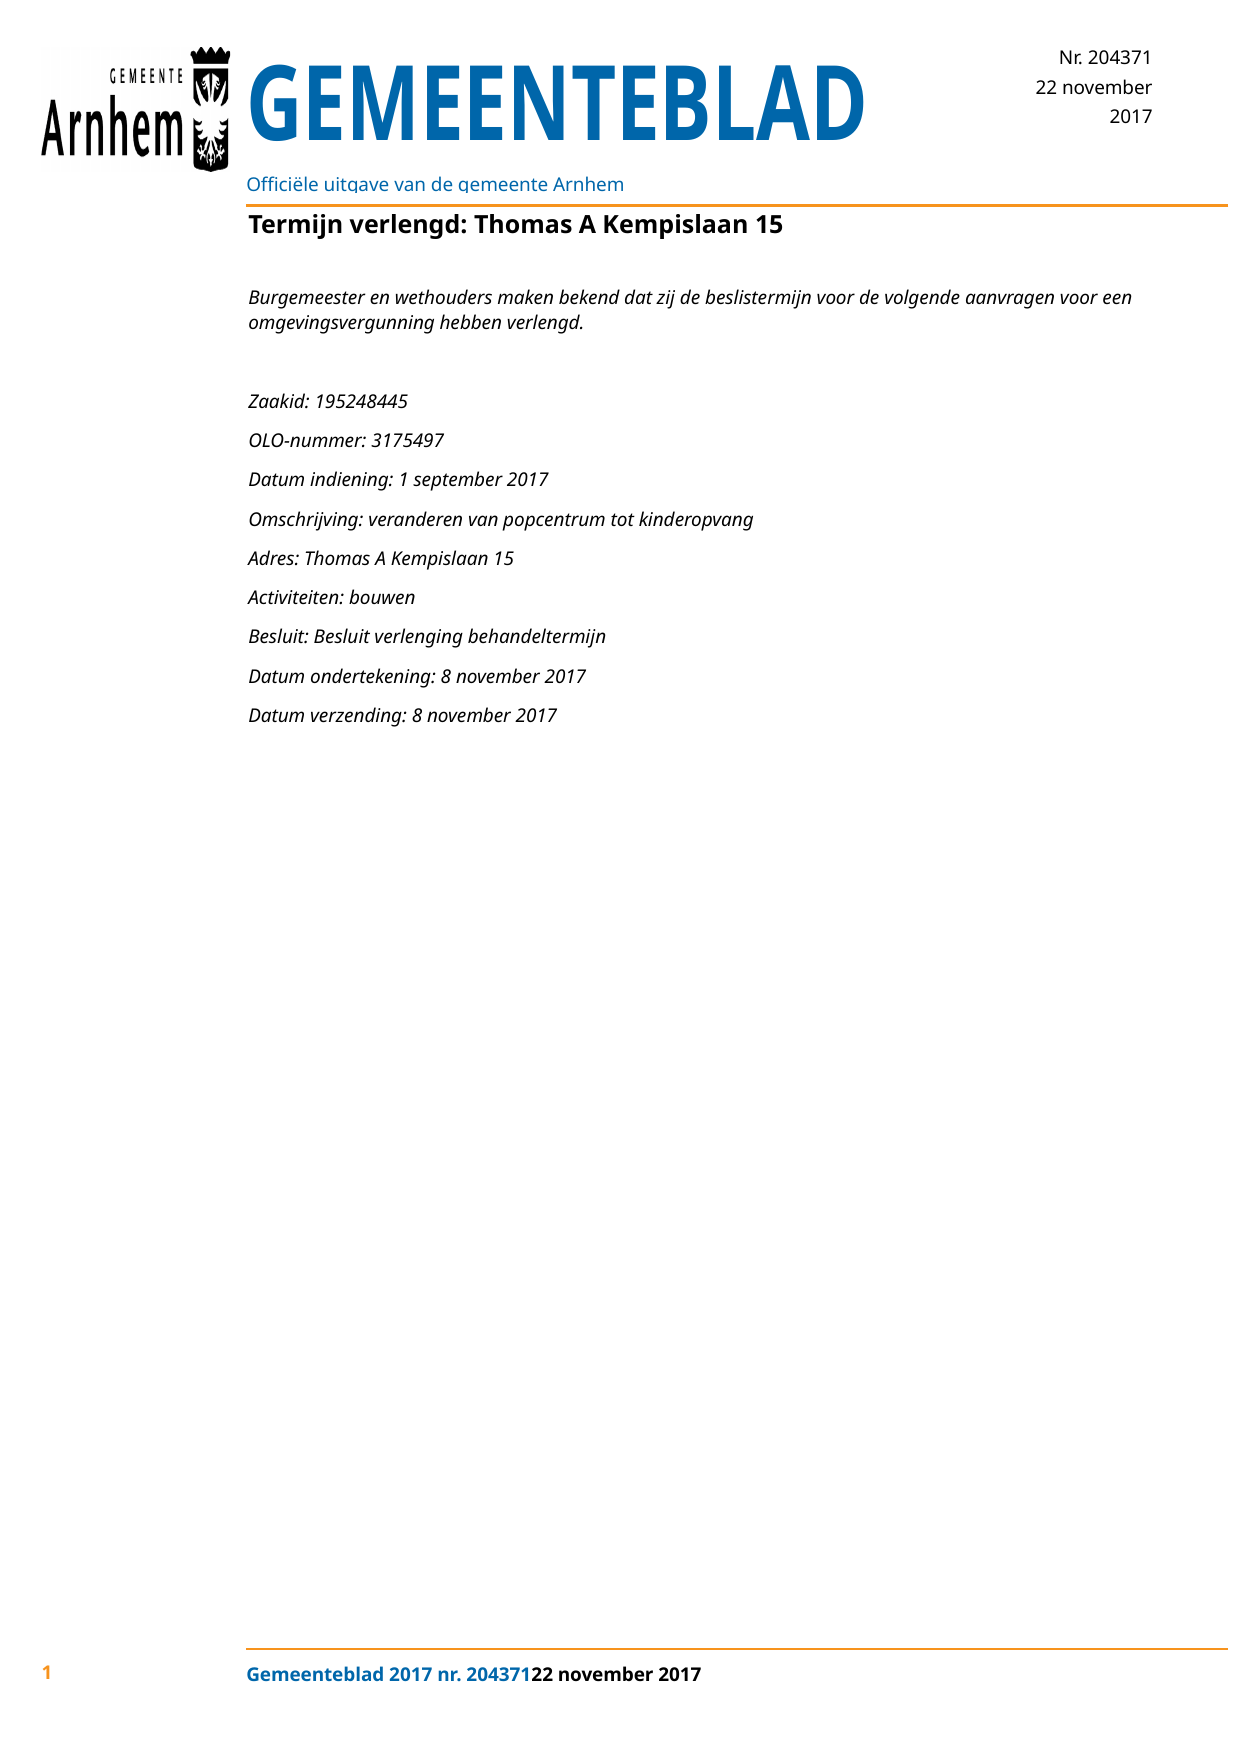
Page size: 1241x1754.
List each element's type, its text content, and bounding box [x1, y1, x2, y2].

text OLO-nummer: 3175497 [248, 427, 1152, 453]
text Omschrijving: veranderen van popcentrum tot kinderopvang [248, 506, 1152, 532]
text Zaakid: 195248445 [248, 388, 1152, 414]
text Datum indiening: 1 september 2017 [248, 467, 1152, 492]
picture [41, 47, 231, 172]
text Datum verzending: 8 november 2017 [248, 702, 1152, 728]
text Besluit: Besluit verlenging behandeltermijn [248, 624, 1152, 649]
text Burgemeester en wethouders maken bekend dat zij de beslistermijn voor de volgende aanvragen voor een omgevingsvergunning hebben verlengd. [248, 284, 1152, 335]
text Termijn verlengd: Thomas A Kempislaan 15 [248, 207, 1152, 241]
text Activiteiten: bouwen [248, 584, 1152, 610]
text Datum ondertekening: 8 november 2017 [248, 663, 1152, 689]
text Adres: Thomas A Kempislaan 15 [248, 545, 1152, 571]
